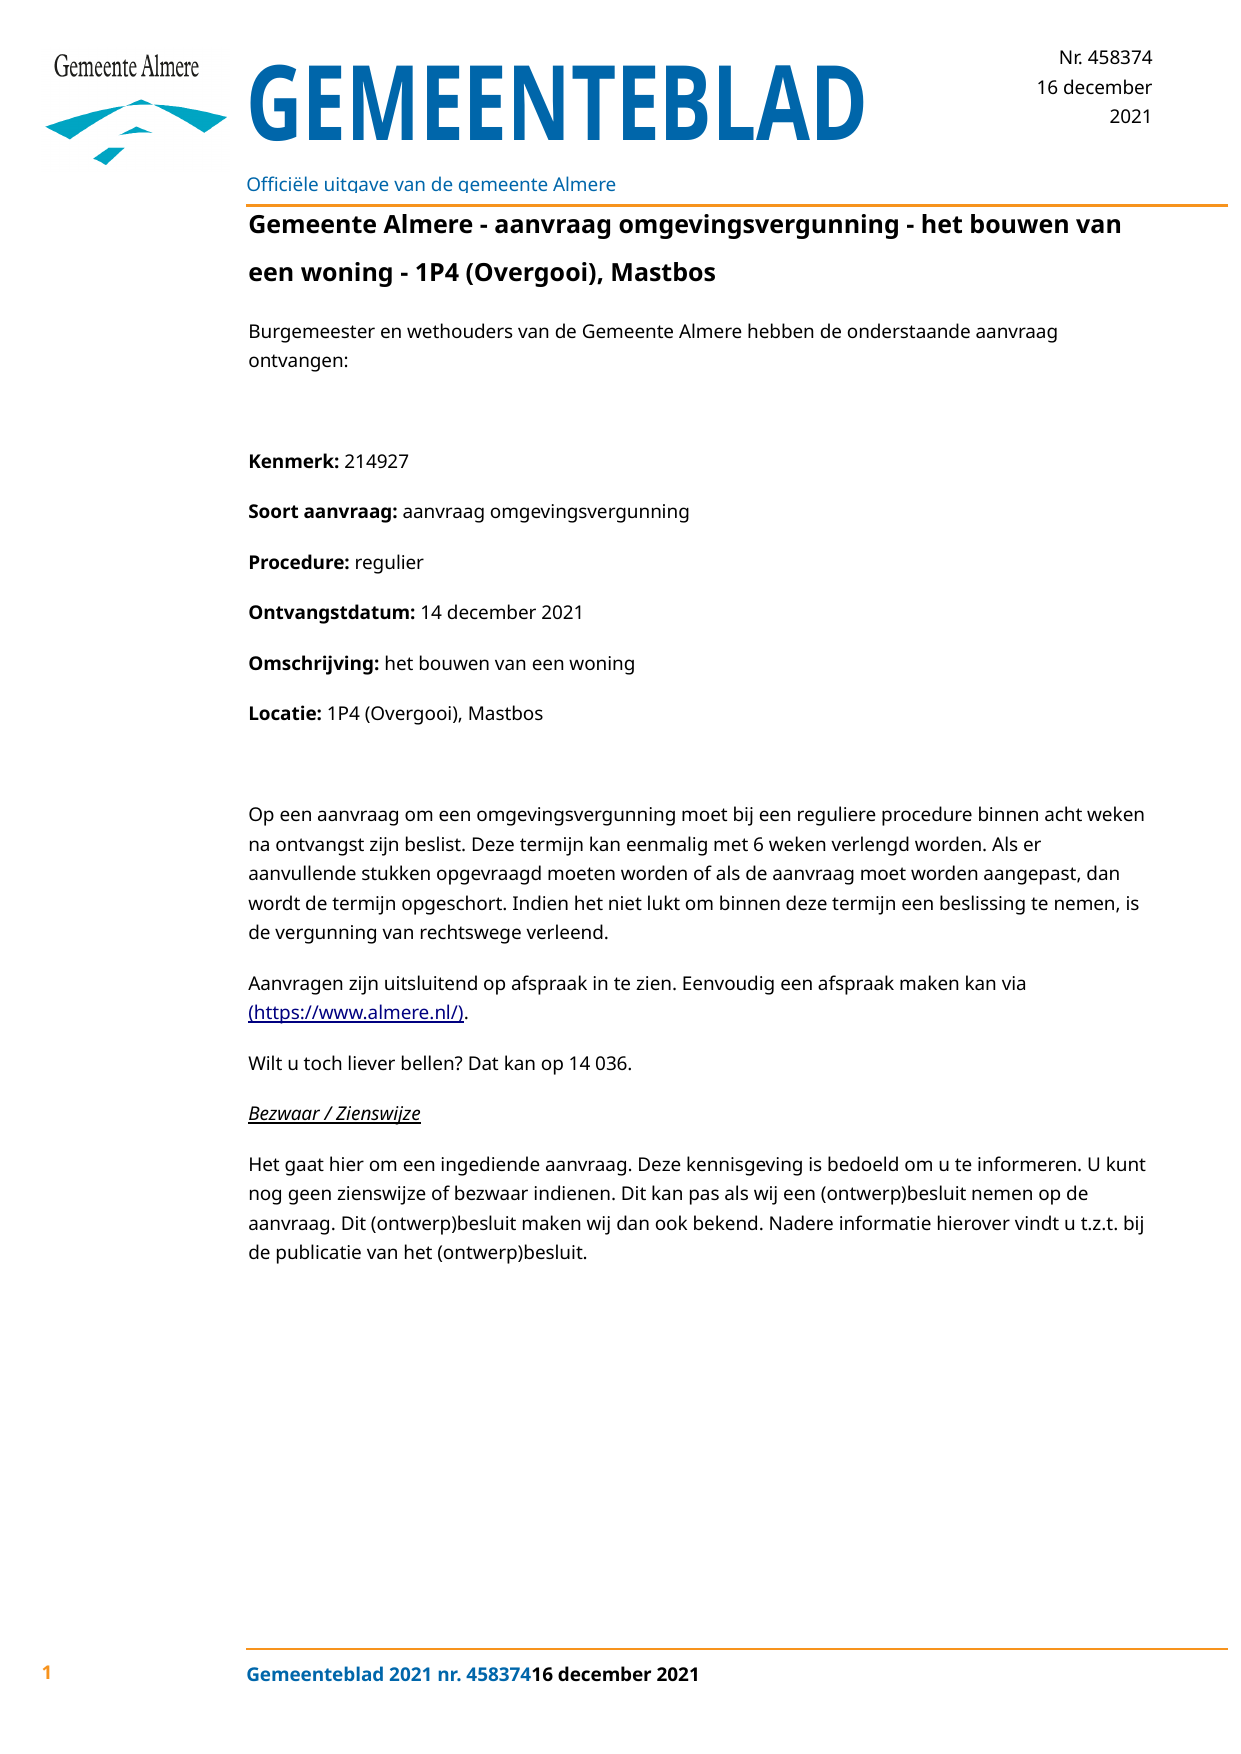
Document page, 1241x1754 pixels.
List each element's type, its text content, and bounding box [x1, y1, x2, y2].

text Soort aanvraag: aanvraag omgevingsvergunning [248, 499, 1152, 524]
text Aanvragen zijn uitsluitend op afspraak in te zien. Eenvoudig een afspraak maken kan via (https://www.almere.nl/). [248, 970, 1152, 1025]
picture [41, 47, 231, 172]
text Locatie: 1P4 (Overgooi), Mastbos [248, 700, 1152, 726]
text Procedure: regulier [248, 549, 1152, 575]
text Ontvangstdatum: 14 december 2021 [248, 599, 1152, 625]
text Kenmerk: 214927 [248, 448, 1152, 474]
text Gemeente Almere - aanvraag omgevingsvergunning - het bouwen van een woning - 1P4 (Overgooi), Mastbos [248, 207, 1152, 288]
text Bezwaar / Zienswijze [248, 1100, 1152, 1126]
text Omschrijving: het bouwen van een woning [248, 650, 1152, 676]
text Burgemeester en wethouders van de Gemeente Almere hebben de onderstaande aanvraag ontvangen: [248, 318, 1152, 373]
text Wilt u toch liever bellen? Dat kan op 14 036. [248, 1050, 1152, 1076]
text Het gaat hier om een ingediende aanvraag. Deze kennisgeving is bedoeld om u te informeren. U kunt nog geen zienswijze of bezwaar indienen. Dit kan pas als wij een (ontwerp)besluit nemen op de aanvraag. Dit (ontwerp)besluit maken wij dan ook bekend. Nadere informatie hierover vindt u t.z.t. bij de publicatie van het (ontwerp)besluit. [248, 1151, 1152, 1265]
text Op een aanvraag om een omgevingsvergunning moet bij een reguliere procedure binnen acht weken na ontvangst zijn beslist. Deze termijn kan eenmalig met 6 weken verlengd worden. Als er aanvullende stukken opgevraagd moeten worden of als de aanvraag moet worden aangepast, dan wordt de termijn opgeschort. Indien het niet lukt om binnen deze termijn een beslissing te nemen, is de vergunning van rechtswege verleend. [248, 801, 1152, 945]
